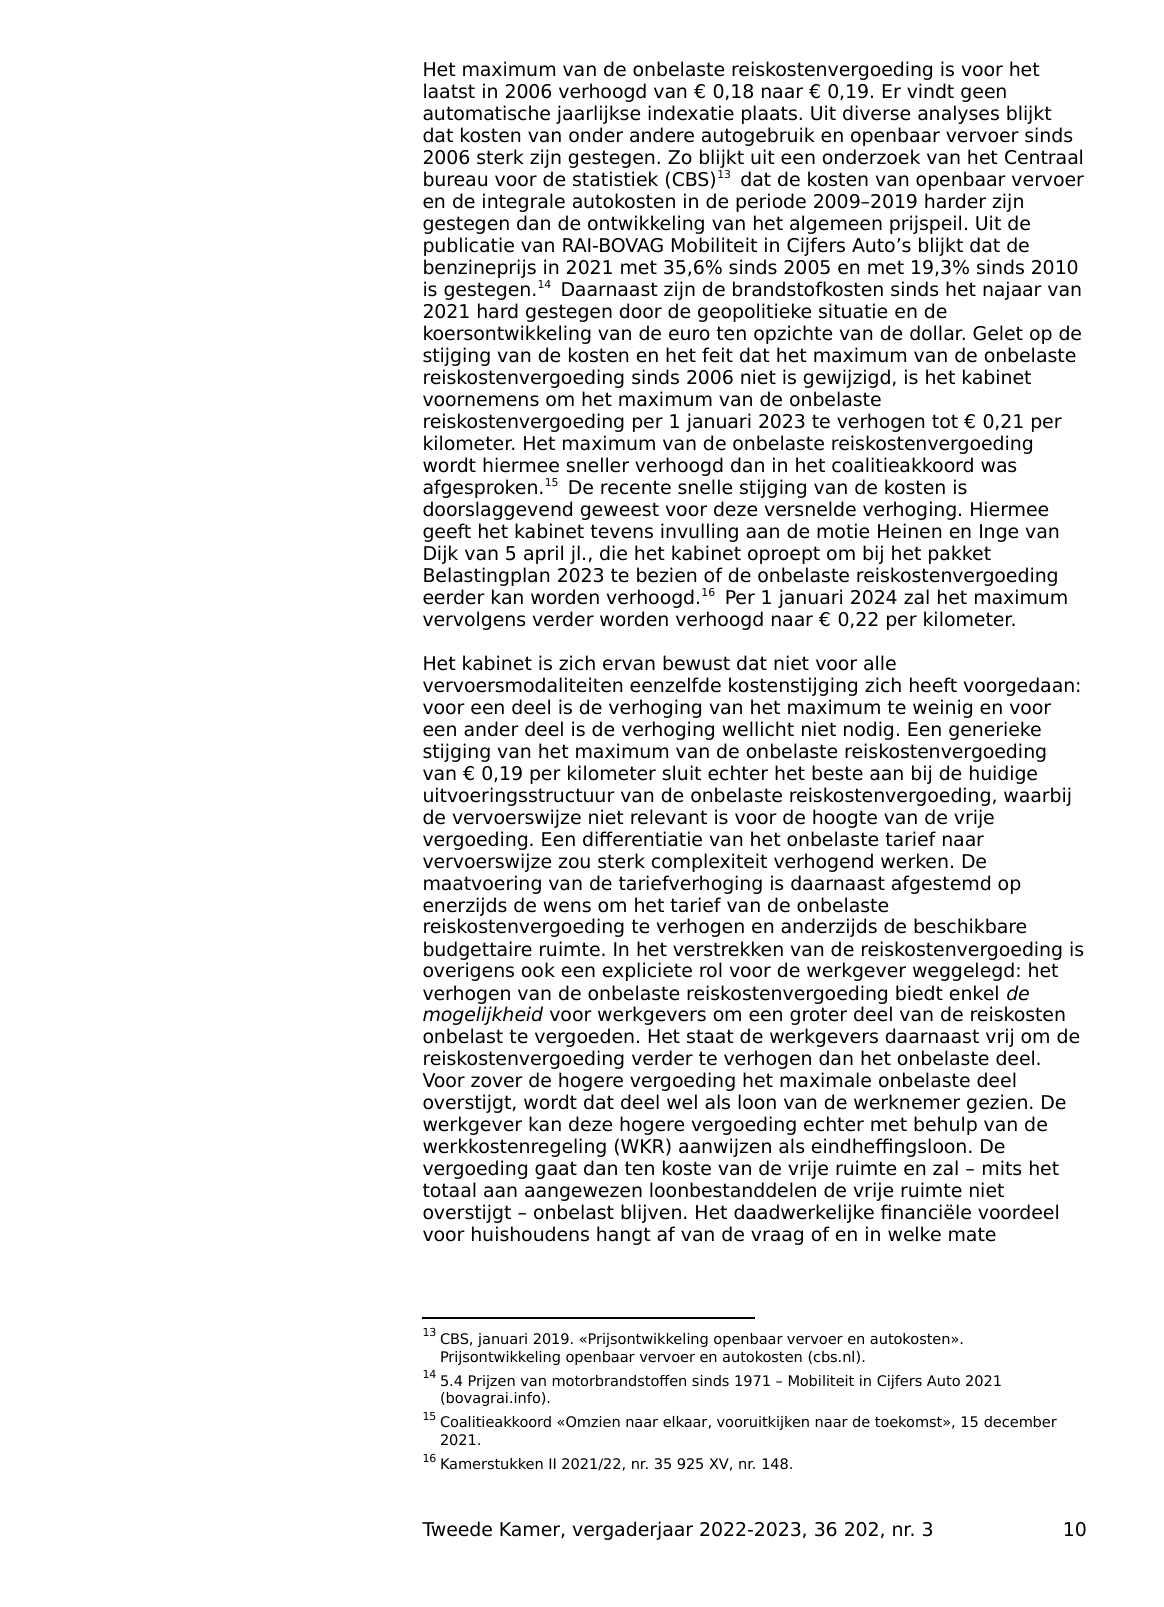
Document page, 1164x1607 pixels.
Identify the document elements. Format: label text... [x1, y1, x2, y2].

text Het kabinet is zich ervan bewust dat niet voor alle vervoersmodaliteiten eenzelfde kostenstijging zich heeft voorgedaan: voor een deel is de verhoging van het maximum te weinig en voor een ander deel is de verhoging wellicht niet nodig. Een generieke stijging van het maximum van de onbelaste reiskostenvergoeding van € 0,19 per kilometer sluit echter het beste aan bij de huidige uitvoeringsstructuur van de onbelaste reiskostenvergoeding, waarbij de vervoerswijze niet relevant is voor de hoogte van de vrije vergoeding. Een differentiatie van het onbelaste tarief naar vervoerswijze zou sterk complexiteit verhogend werken. De maatvoering van de tariefverhoging is daarnaast afgestemd op enerzijds de wens om het tarief van de onbelaste reiskostenvergoeding te verhogen en anderzijds de beschikbare budgettaire ruimte. In het verstrekken van de reiskostenvergoeding is overigens ook een expliciete rol voor de werkgever weggelegd: het verhogen van de onbelaste reiskostenvergoeding biedt enkel de mogelijkheid voor werkgevers om een groter deel van de reiskosten onbelast te vergoeden. Het staat de werkgevers daarnaast vrij om de reiskostenvergoeding verder te verhogen dan het onbelaste deel. Voor zover de hogere vergoeding het maximale onbelaste deel overstijgt, wordt dat deel wel als loon van de werknemer gezien. De werkgever kan deze hogere vergoeding echter met behulp van de werkkostenregeling (WKR) aanwijzen als eindheffingsloon. De vergoeding gaat dan ten koste van de vrije ruimte en zal – mits het totaal aan aangewezen loonbestanddelen de vrije ruimte niet overstijgt – onbelast blijven. Het daadwerkelijke financiële voordeel voor huishoudens hangt af van de vraag of en in welke mate [422, 653, 1087, 1246]
text Het maximum van de onbelaste reiskostenvergoeding is voor het laatst in 2006 verhoogd van € 0,18 naar € 0,19. Er vindt geen automatische jaarlijkse indexatie plaats. Uit diverse analyses blijkt dat kosten van onder andere autogebruik en openbaar vervoer sinds 2006 sterk zijn gestegen. Zo blijkt uit een onderzoek van het Centraal bureau voor de statistiek (CBS) dat de kosten van openbaar vervoer en de integrale autokosten in de periode 2009–2019 harder zijn gestegen dan de ontwikkeling van het algemeen prijspeil. Uit de publicatie van RAI-BOVAG Mobiliteit in Cijfers Auto’s blijkt dat de benzineprijs in 2021 met 35,6% sinds 2005 en met 19,3% sinds 2010 is gestegen. Daarnaast zijn de brandstofkosten sinds het najaar van 2021 hard gestegen door de geopolitieke situatie en de koersontwikkeling van de euro ten opzichte van de dollar. Gelet op de stijging van de kosten en het feit dat het maximum van de onbelaste reiskostenvergoeding sinds 2006 niet is gewijzigd, is het kabinet voornemens om het maximum van de onbelaste reiskostenvergoeding per 1 januari 2023 te verhogen tot € 0,21 per kilometer. Het maximum van de onbelaste reiskostenvergoeding wordt hiermee sneller verhoogd dan in het coalitieakkoord was afgesproken. De recente snelle stijging van de kosten is doorslaggevend geweest voor deze versnelde verhoging. Hiermee geeft het kabinet tevens invulling aan de motie Heinen en Inge van Dijk van 5 april jl., die het kabinet oproept om bij het pakket Belastingplan 2023 te bezien of de onbelaste reiskostenvergoeding eerder kan worden verhoogd. Per 1 januari 2024 zal het maximum vervolgens verder worden verhoogd naar € 0,22 per kilometer. [422, 59, 1087, 631]
text Kamerstukken II 2021/22, nr. 35 925 XV, nr. 148. [422, 1452, 1087, 1474]
text 5.4 Prijzen van motorbrandstoffen sinds 1971 – Mobiliteit in Cijfers Auto 2021 (bovagrai.info). [422, 1368, 1087, 1407]
text CBS, januari 2019. «Prijsontwikkeling openbaar vervoer en autokosten». Prijsontwikkeling openbaar vervoer en autokosten (cbs.nl). [422, 1327, 1087, 1366]
text Coalitieakkoord «Omzien naar elkaar, vooruitkijken naar de toekomst», 15 december 2021. [422, 1410, 1087, 1449]
